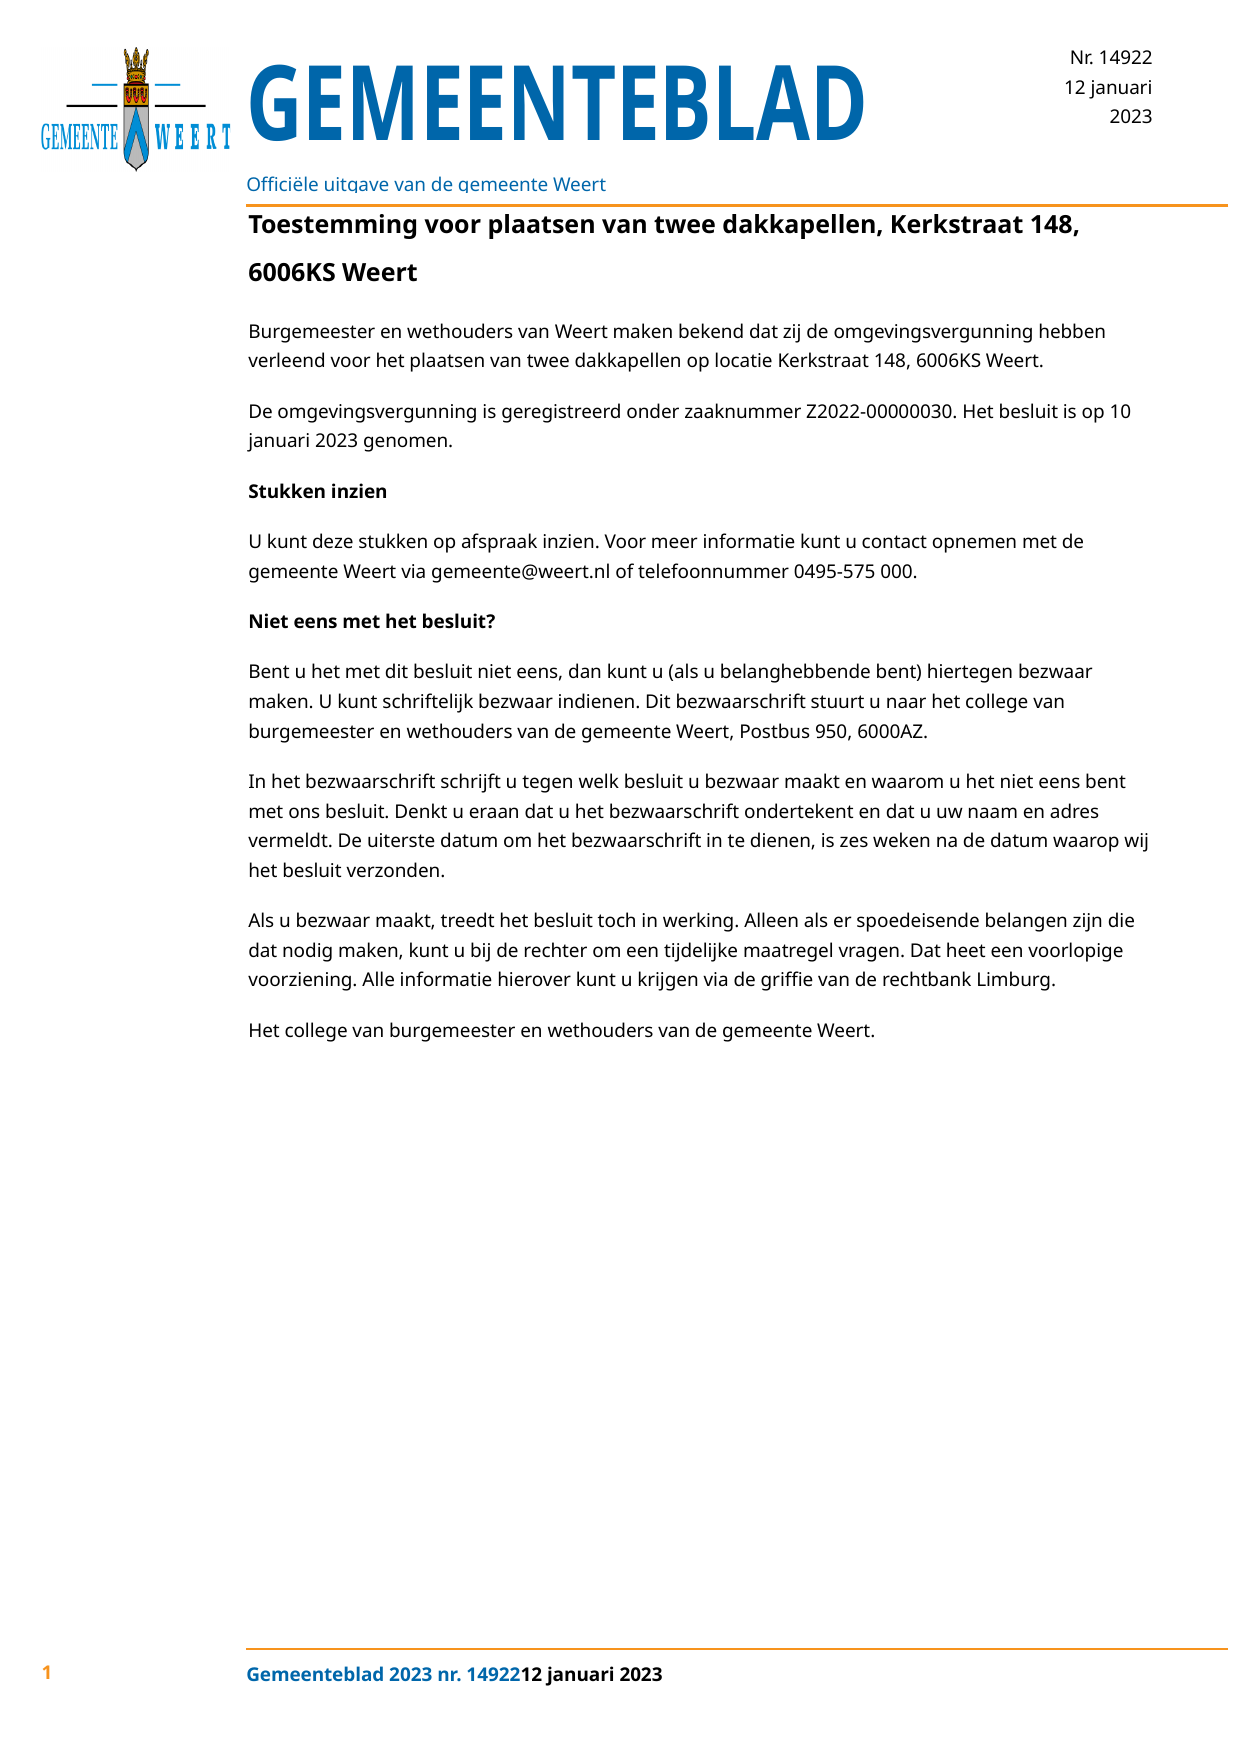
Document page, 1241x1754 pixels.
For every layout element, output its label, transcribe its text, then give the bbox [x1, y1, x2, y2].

text U kunt deze stukken op afspraak inzien. Voor meer informatie kunt u contact opnemen met de gemeente Weert via gemeente@weert.nl of telefoonnummer 0495-575 000. [248, 528, 1152, 584]
text Stukken inzien [248, 478, 1152, 504]
text De omgevingsvergunning is geregistreerd onder zaaknummer Z2022-00000030. Het besluit is op 10 januari 2023 genomen. [248, 398, 1152, 453]
picture [41, 47, 231, 172]
text Niet eens met het besluit? [248, 608, 1152, 634]
text Het college van burgemeester en wethouders van de gemeente Weert. [248, 1017, 1152, 1043]
text Als u bezwaar maakt, treedt het besluit toch in werking. Alleen als er spoedeisende belangen zijn die dat nodig maken, kunt u bij de rechter om een tijdelijke maatregel vragen. Dat heet een voorlopige voorziening. Alle informatie hierover kunt u krijgen via de griffie van de rechtbank Limburg. [248, 907, 1152, 992]
text Bent u het met dit besluit niet eens, dan kunt u (als u belanghebbende bent) hiertegen bezwaar maken. U kunt schriftelijk bezwaar indienen. Dit bezwaarschrift stuurt u naar het college van burgemeester en wethouders van de gemeente Weert, Postbus 950, 6000AZ. [248, 659, 1152, 744]
text In het bezwaarschrift schrijft u tegen welk besluit u bezwaar maakt en waarom u het niet eens bent met ons besluit. Denkt u eraan dat u het bezwaarschrift ondertekent en dat u uw naam en adres vermeldt. De uiterste datum om het bezwaarschrift in te dienen, is zes weken na de datum waarop wij het besluit verzonden. [248, 768, 1152, 883]
text Burgemeester en wethouders van Weert maken bekend dat zij de omgevingsvergunning hebben verleend voor het plaatsen van twee dakkapellen op locatie Kerkstraat 148, 6006KS Weert. [248, 318, 1152, 373]
text Toestemming voor plaatsen van twee dakkapellen, Kerkstraat 148, 6006KS Weert [248, 207, 1152, 288]
